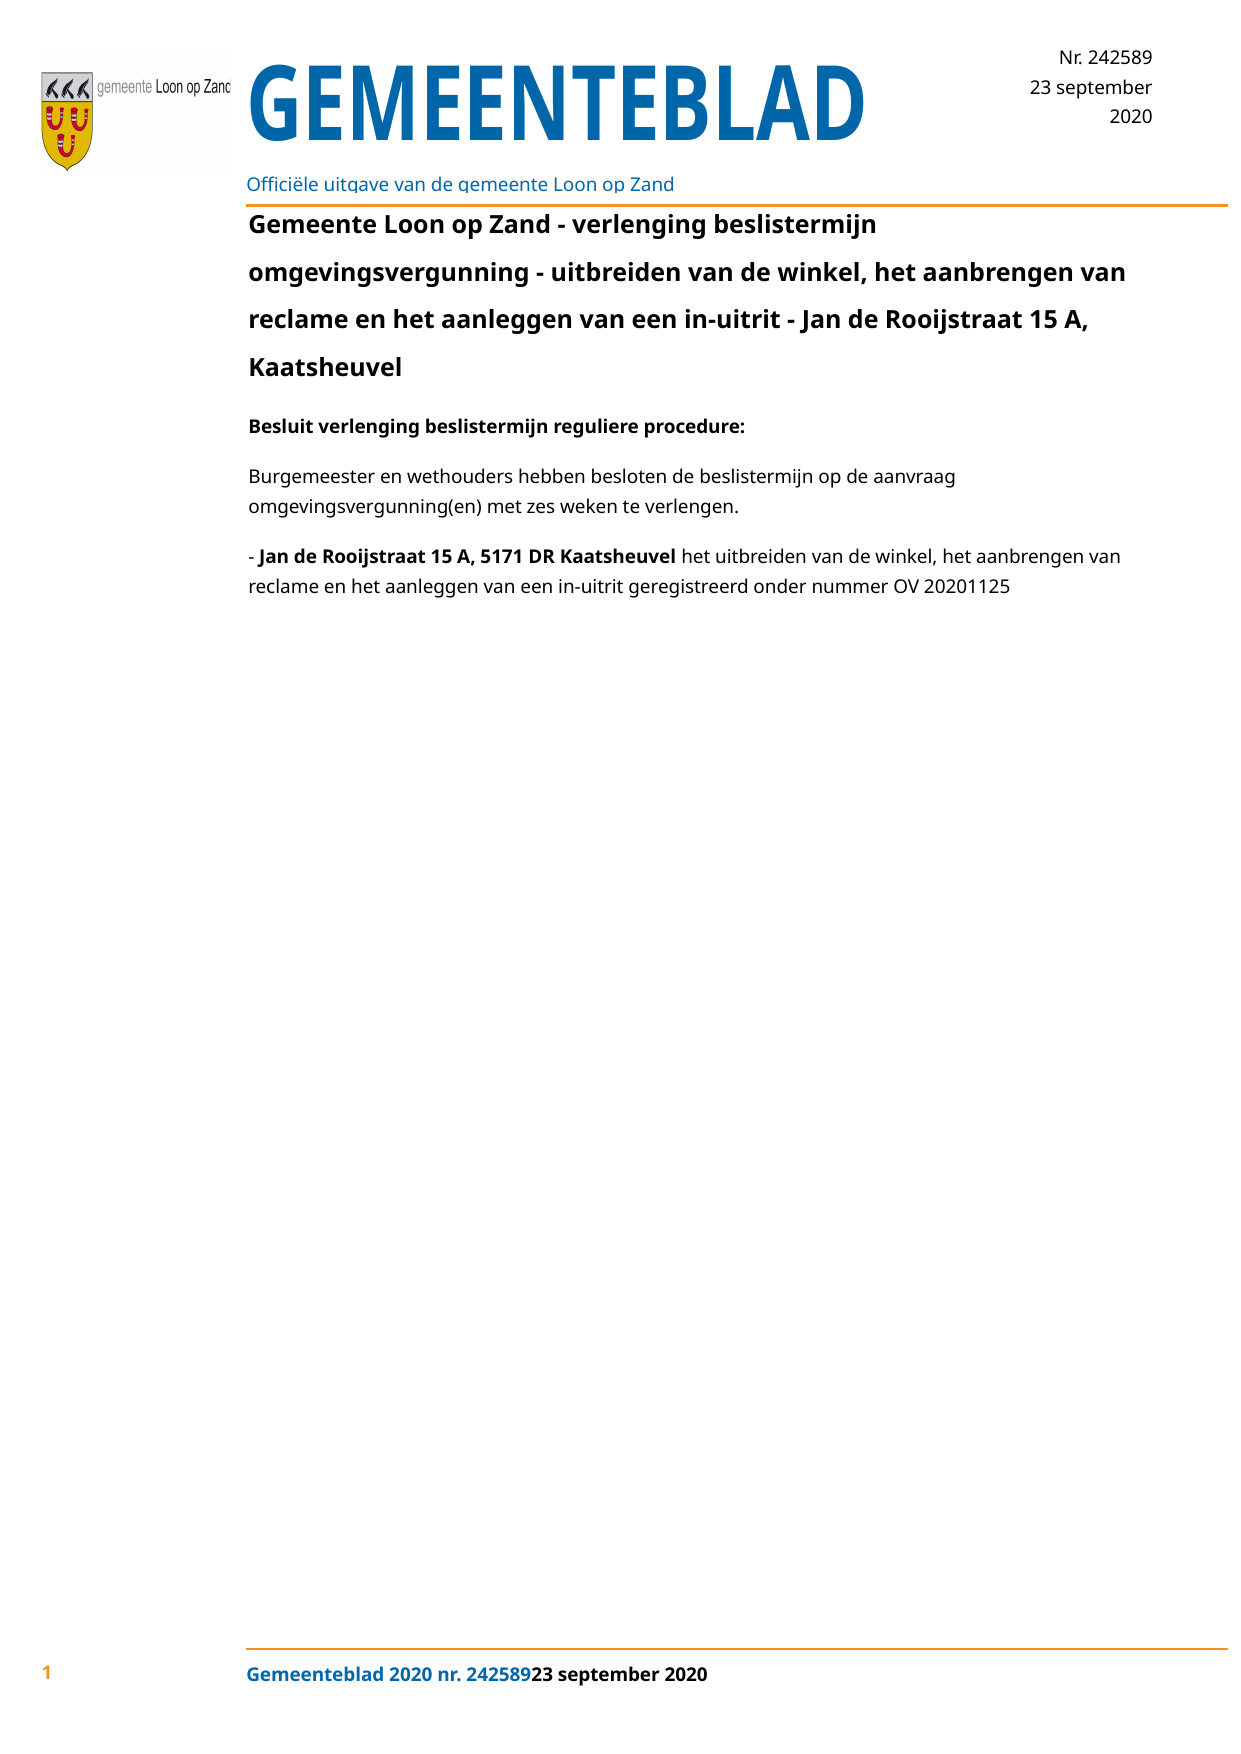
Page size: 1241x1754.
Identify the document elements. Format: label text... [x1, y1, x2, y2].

picture [41, 47, 231, 172]
text - Jan de Rooijstraat 15 A, 5171 DR Kaatsheuvel het uitbreiden van de winkel, het aanbrengen van reclame en het aanleggen van een in-uitrit geregistreerd onder nummer OV 20201125 [248, 543, 1152, 599]
text Burgemeester en wethouders hebben besloten de beslistermijn op de aanvraag omgevingsvergunning(en) met zes weken te verlengen. [248, 463, 1152, 519]
text Besluit verlenging beslistermijn reguliere procedure: [248, 413, 1152, 439]
text Gemeente Loon op Zand - verlenging beslistermijn omgevingsvergunning - uitbreiden van de winkel, het aanbrengen van reclame en het aanleggen van een in-uitrit - Jan de Rooijstraat 15 A, Kaatsheuvel [248, 207, 1152, 384]
